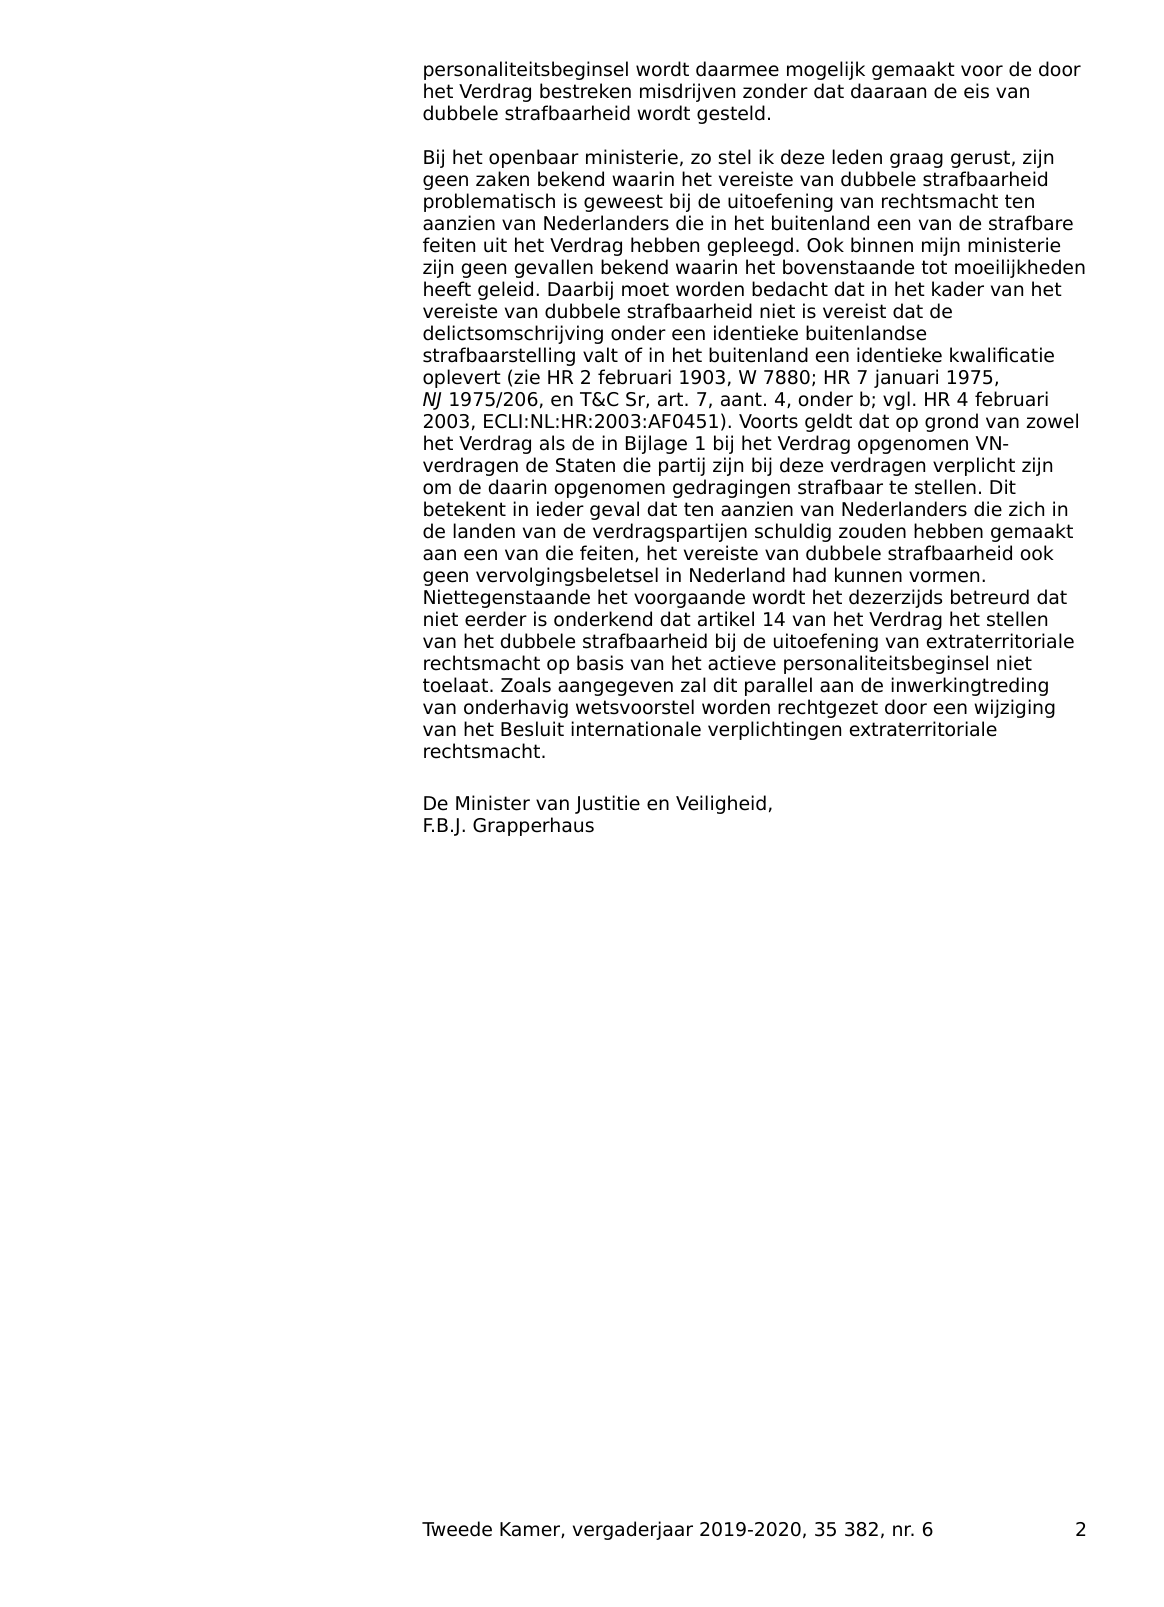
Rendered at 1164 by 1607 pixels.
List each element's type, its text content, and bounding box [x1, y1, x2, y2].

text Bij het openbaar ministerie, zo stel ik deze leden graag gerust, zijn geen zaken bekend waarin het vereiste van dubbele strafbaarheid problematisch is geweest bij de uitoefening van rechtsmacht ten aanzien van Nederlanders die in het buitenland een van de strafbare feiten uit het Verdrag hebben gepleegd. Ook binnen mijn ministerie zijn geen gevallen bekend waarin het bovenstaande tot moeilijkheden heeft geleid. Daarbij moet worden bedacht dat in het kader van het vereiste van dubbele strafbaarheid niet is vereist dat de delictsomschrijving onder een identieke buitenlandse strafbaarstelling valt of in het buitenland een identieke kwalificatie oplevert (zie HR 2 februari 1903, W 7880; HR 7 januari 1975, NJ 1975/206, en T&C Sr, art. 7, aant. 4, onder b; vgl. HR 4 februari 2003, ECLI:NL:HR:2003:AF0451). Voorts geldt dat op grond van zowel het Verdrag als de in Bijlage 1 bij het Verdrag opgenomen VN-verdragen de Staten die partij zijn bij deze verdragen verplicht zijn om de daarin opgenomen gedragingen strafbaar te stellen. Dit betekent in ieder geval dat ten aanzien van Nederlanders die zich in de landen van de verdragspartijen schuldig zouden hebben gemaakt aan een van die feiten, het vereiste van dubbele strafbaarheid ook geen vervolgingsbeletsel in Nederland had kunnen vormen. Niettegenstaande het voorgaande wordt het dezerzijds betreurd dat niet eerder is onderkend dat artikel 14 van het Verdrag het stellen van het dubbele strafbaarheid bij de uitoefening van extraterritoriale rechtsmacht op basis van het actieve personaliteitsbeginsel niet toelaat. Zoals aangegeven zal dit parallel aan de inwerkingtreding van onderhavig wetsvoorstel worden rechtgezet door een wijziging van het Besluit internationale verplichtingen extraterritoriale rechtsmacht. [422, 147, 1087, 763]
text De Minister van Justitie en Veiligheid, F.B.J. Grapperhaus [422, 793, 1087, 837]
text personaliteitsbeginsel wordt daarmee mogelijk gemaakt voor de door het Verdrag bestreken misdrijven zonder dat daaraan de eis van dubbele strafbaarheid wordt gesteld. [422, 59, 1087, 125]
